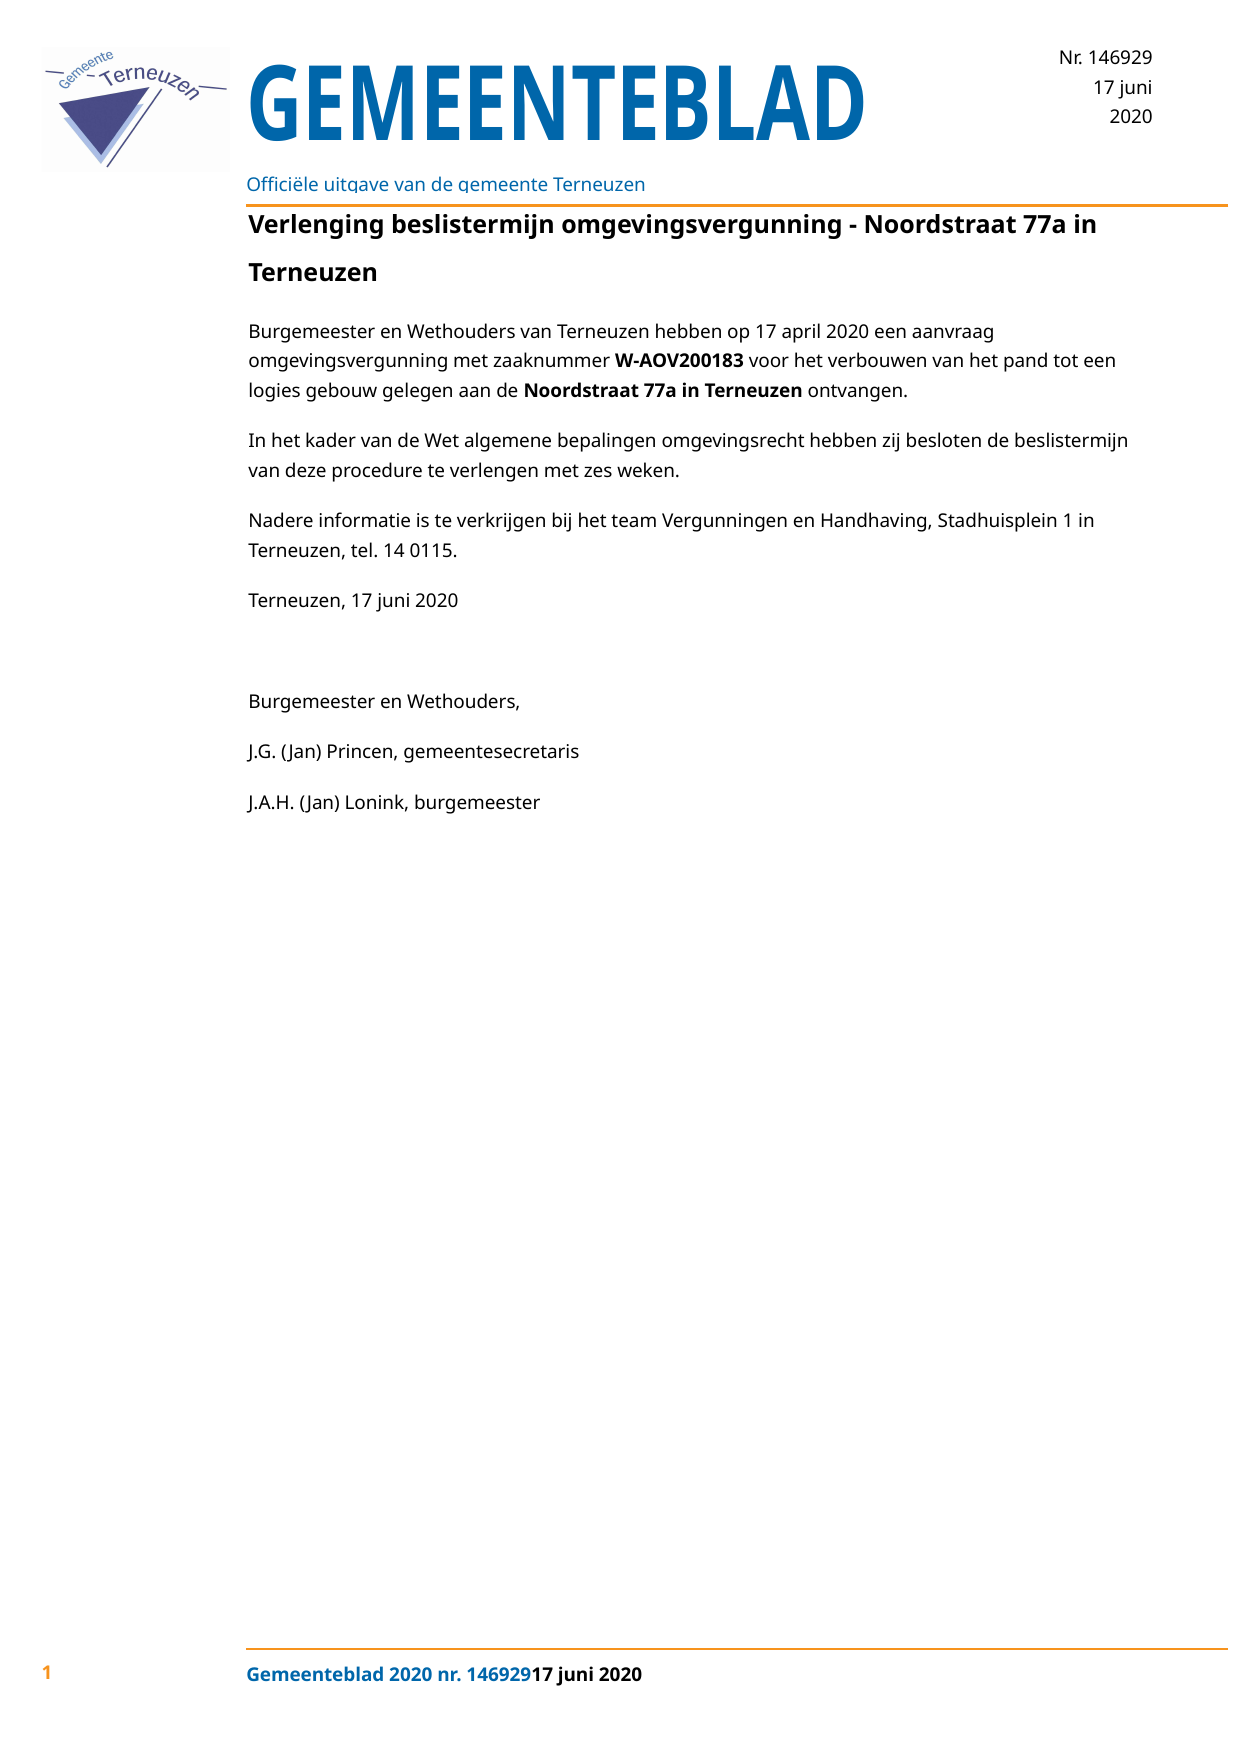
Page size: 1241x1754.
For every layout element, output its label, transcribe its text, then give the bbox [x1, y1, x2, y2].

text Burgemeester en Wethouders, [248, 688, 1152, 714]
text Verlenging beslistermijn omgevingsvergunning - Noordstraat 77a in Terneuzen [248, 207, 1152, 288]
text Terneuzen, 17 juni 2020 [248, 587, 1152, 613]
text In het kader van de Wet algemene bepalingen omgevingsrecht hebben zij besloten de beslistermijn van deze procedure te verlengen met zes weken. [248, 427, 1152, 483]
text J.G. (Jan) Princen, gemeentesecretaris [248, 739, 1152, 764]
text Nadere informatie is te verkrijgen bij het team Vergunningen en Handhaving, Stadhuisplein 1 in Terneuzen, tel. 14 0115. [248, 507, 1152, 563]
picture [41, 47, 231, 172]
text J.A.H. (Jan) Lonink, burgemeester [248, 789, 1152, 815]
text Burgemeester en Wethouders van Terneuzen hebben op 17 april 2020 een aanvraag omgevingsvergunning met zaaknummer W-AOV200183 voor het verbouwen van het pand tot een logies gebouw gelegen aan de Noordstraat 77a in Terneuzen ontvangen. [248, 318, 1152, 403]
